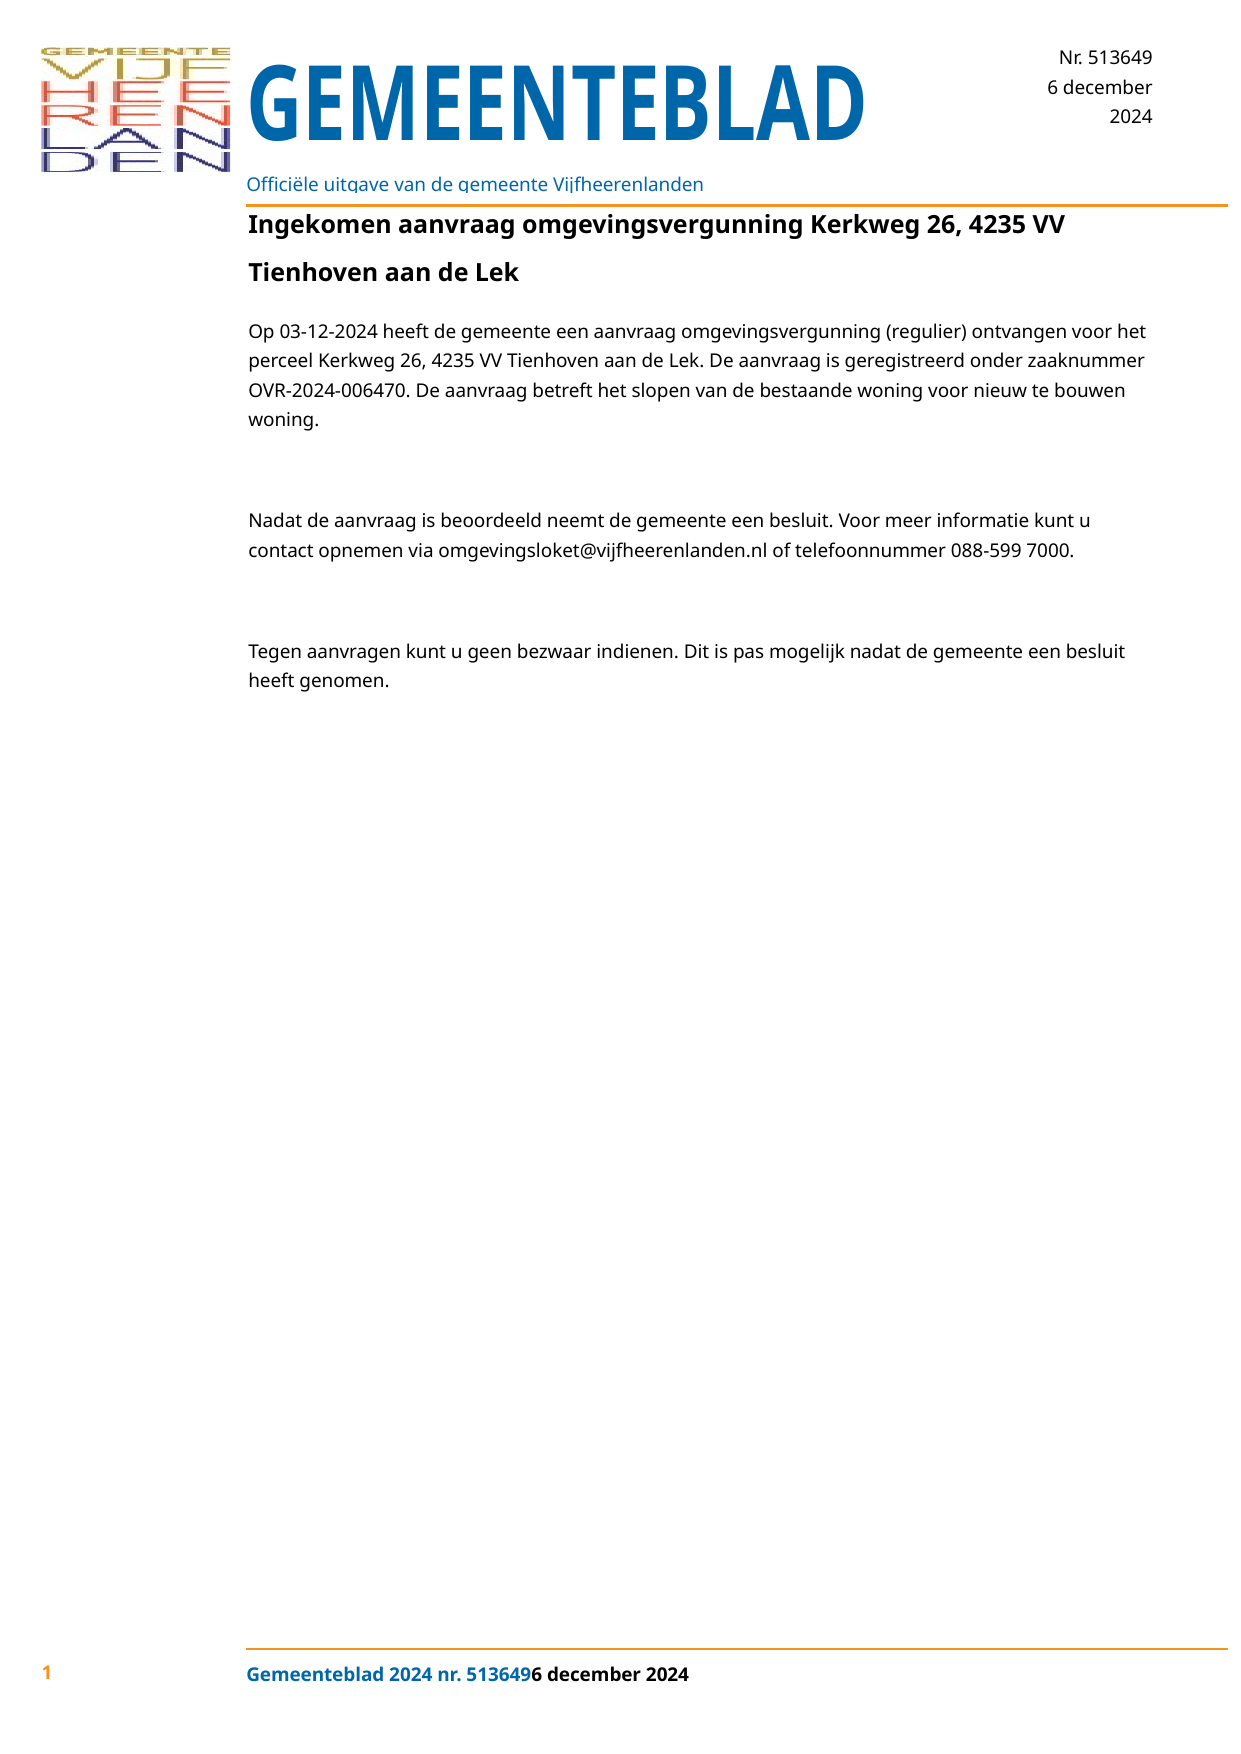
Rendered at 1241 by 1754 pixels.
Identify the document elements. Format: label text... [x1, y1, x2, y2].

text Op 03-12-2024 heeft de gemeente een aanvraag omgevingsvergunning (regulier) ontvangen voor het perceel Kerkweg 26, 4235 VV Tienhoven aan de Lek. De aanvraag is geregistreerd onder zaaknummer OVR-2024-006470. De aanvraag betreft het slopen van de bestaande woning voor nieuw te bouwen woning. [248, 318, 1152, 432]
text Nadat de aanvraag is beoordeeld neemt de gemeente een besluit. Voor meer informatie kunt u contact opnemen via omgevingsloket@vijfheerenlanden.nl of telefoonnummer 088-599 7000. [248, 507, 1152, 563]
text Ingekomen aanvraag omgevingsvergunning Kerkweg 26, 4235 VV Tienhoven aan de Lek [248, 207, 1152, 288]
picture [41, 47, 231, 172]
text Tegen aanvragen kunt u geen bezwaar indienen. Dit is pas mogelijk nadat de gemeente een besluit heeft genomen. [248, 638, 1152, 693]
